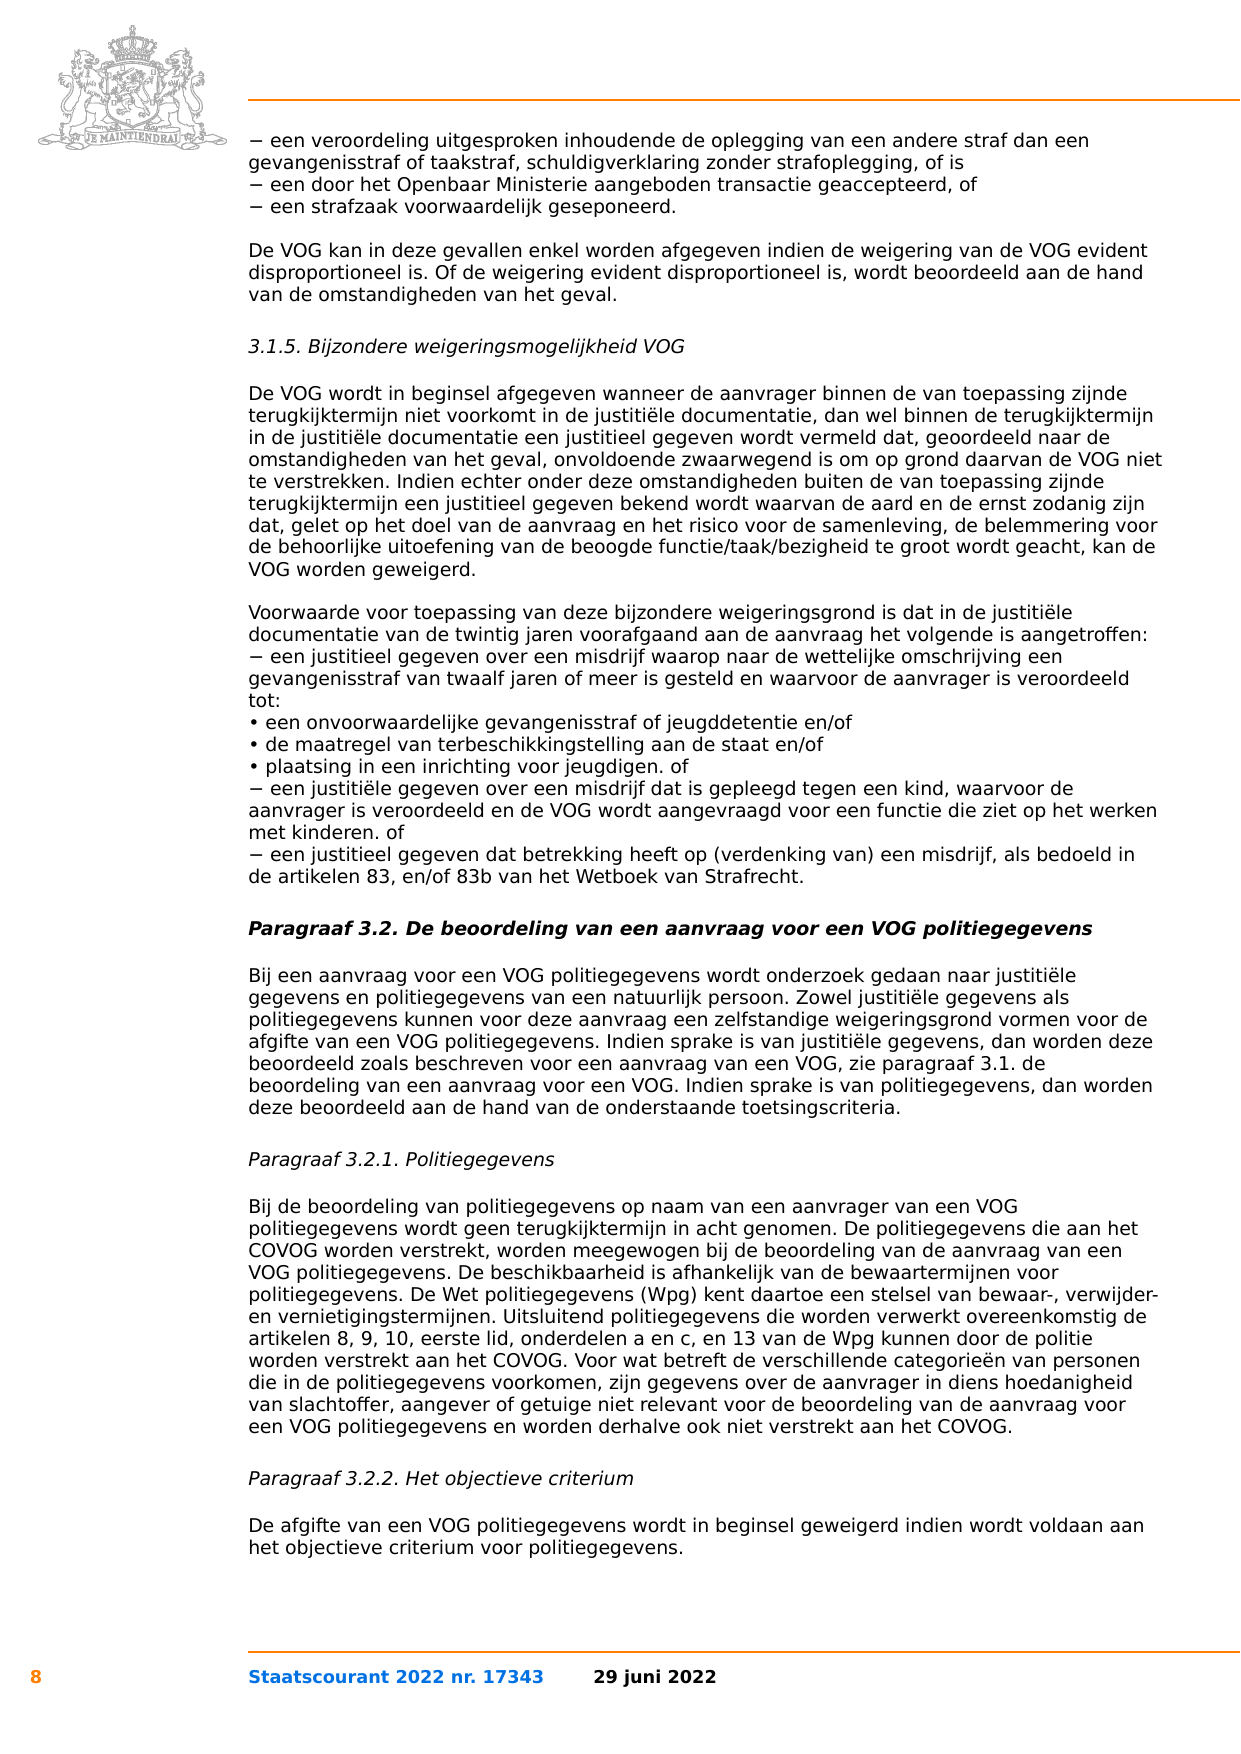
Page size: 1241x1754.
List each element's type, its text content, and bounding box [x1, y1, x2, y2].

text De VOG wordt in beginsel afgegeven wanneer de aanvrager binnen de van toepassing zijnde terugkijktermijn niet voorkomt in de justitiële documentatie, dan wel binnen de terugkijktermijn in de justitiële documentatie een justitieel gegeven wordt vermeld dat, geoordeeld naar de omstandigheden van het geval, onvoldoende zwaarwegend is om op grond daarvan de VOG niet te verstrekken. Indien echter onder deze omstandigheden buiten de van toepassing zijnde terugkijktermijn een justitieel gegeven bekend wordt waarvan de aard en de ernst zodanig zijn dat, gelet op het doel van de aanvraag en het risico voor de samenleving, de belemmering voor de behoorlijke uitoefening van de beoogde functie/taak/bezigheid te groot wordt geacht, kan de VOG worden geweigerd. [248, 383, 1163, 580]
text Bij een aanvraag voor een VOG politiegegevens wordt onderzoek gedaan naar justitiële gegevens en politiegegevens van een natuurlijk persoon. Zowel justitiële gegevens als politiegegevens kunnen voor deze aanvraag een zelfstandige weigeringsgrond vormen voor de afgifte van een VOG politiegegevens. Indien sprake is van justitiële gegevens, dan worden deze beoordeeld zoals beschreven voor een aanvraag van een VOG, zie paragraaf 3.1. de beoordeling van een aanvraag voor een VOG. Indien sprake is van politiegegevens, dan worden deze beoordeeld aan de hand van de onderstaande toetsingscriteria. [248, 965, 1163, 1119]
text − een justitiële gegeven over een misdrijf dat is gepleegd tegen een kind, waarvoor de aanvrager is veroordeeld en de VOG wordt aangevraagd voor een functie die ziet op het werken met kinderen. of [248, 778, 1163, 844]
text • plaatsing in een inrichting voor jeugdigen. of [248, 756, 1163, 778]
text De afgifte van een VOG politiegegevens wordt in beginsel geweigerd indien wordt voldaan aan het objectieve criterium voor politiegegevens. [248, 1514, 1163, 1558]
text De VOG kan in deze gevallen enkel worden afgegeven indien de weigering van de VOG evident disproportioneel is. Of de weigering evident disproportioneel is, wordt beoordeeld aan de hand van de omstandigheden van het geval. [248, 240, 1163, 306]
text − een justitieel gegeven over een misdrijf waarop naar de wettelijke omschrijving een gevangenisstraf van twaalf jaren of meer is gesteld en waarvoor de aanvrager is veroordeeld tot: [248, 646, 1163, 712]
text − een justitieel gegeven dat betrekking heeft op (verdenking van) een misdrijf, als bedoeld in de artikelen 83, en/of 83b van het Wetboek van Strafrecht. [248, 844, 1163, 888]
text − een strafzaak voorwaardelijk geseponeerd. [248, 196, 1163, 218]
subtitle Paragraaf 3.2.2. Het objectieve criterium [248, 1468, 1163, 1489]
subtitle Paragraaf 3.2.1. Politiegegevens [248, 1149, 1163, 1171]
text − een door het Openbaar Ministerie aangeboden transactie geaccepteerd, of [248, 174, 1163, 196]
text − een veroordeling uitgesproken inhoudende de oplegging van een andere straf dan een gevangenisstraf of taakstraf, schuldigverklaring zonder strafoplegging, of is [248, 130, 1163, 174]
text • een onvoorwaardelijke gevangenisstraf of jeugddetentie en/of [248, 712, 1163, 734]
subtitle Paragraaf 3.2. De beoordeling van een aanvraag voor een VOG politiegegevens [248, 918, 1163, 940]
text Voorwaarde voor toepassing van deze bijzondere weigeringsgrond is dat in de justitiële documentatie van de twintig jaren voorafgaand aan de aanvraag het volgende is aangetroffen: [248, 602, 1163, 646]
picture [38, 25, 227, 150]
subtitle 3.1.5. Bijzondere weigeringsmogelijkheid VOG [248, 336, 1163, 358]
text Bij de beoordeling van politiegegevens op naam van een aanvrager van een VOG politiegegevens wordt geen terugkijktermijn in acht genomen. De politiegegevens die aan het COVOG worden verstrekt, worden meegewogen bij de beoordeling van de aanvraag van een VOG politiegegevens. De beschikbaarheid is afhankelijk van de bewaartermijnen voor politiegegevens. De Wet politiegegevens (Wpg) kent daartoe een stelsel van bewaar-, verwijder- en vernietigingstermijnen. Uitsluitend politiegegevens die worden verwerkt overeenkomstig de artikelen 8, 9, 10, eerste lid, onderdelen a en c, en 13 van de Wpg kunnen door de politie worden verstrekt aan het COVOG. Voor wat betreft de verschillende categorieën van personen die in de politiegegevens voorkomen, zijn gegevens over de aanvrager in diens hoedanigheid van slachtoffer, aangever of getuige niet relevant voor de beoordeling van de aanvraag voor een VOG politiegegevens en worden derhalve ook niet verstrekt aan het COVOG. [248, 1196, 1163, 1438]
text • de maatregel van terbeschikkingstelling aan de staat en/of [248, 734, 1163, 756]
